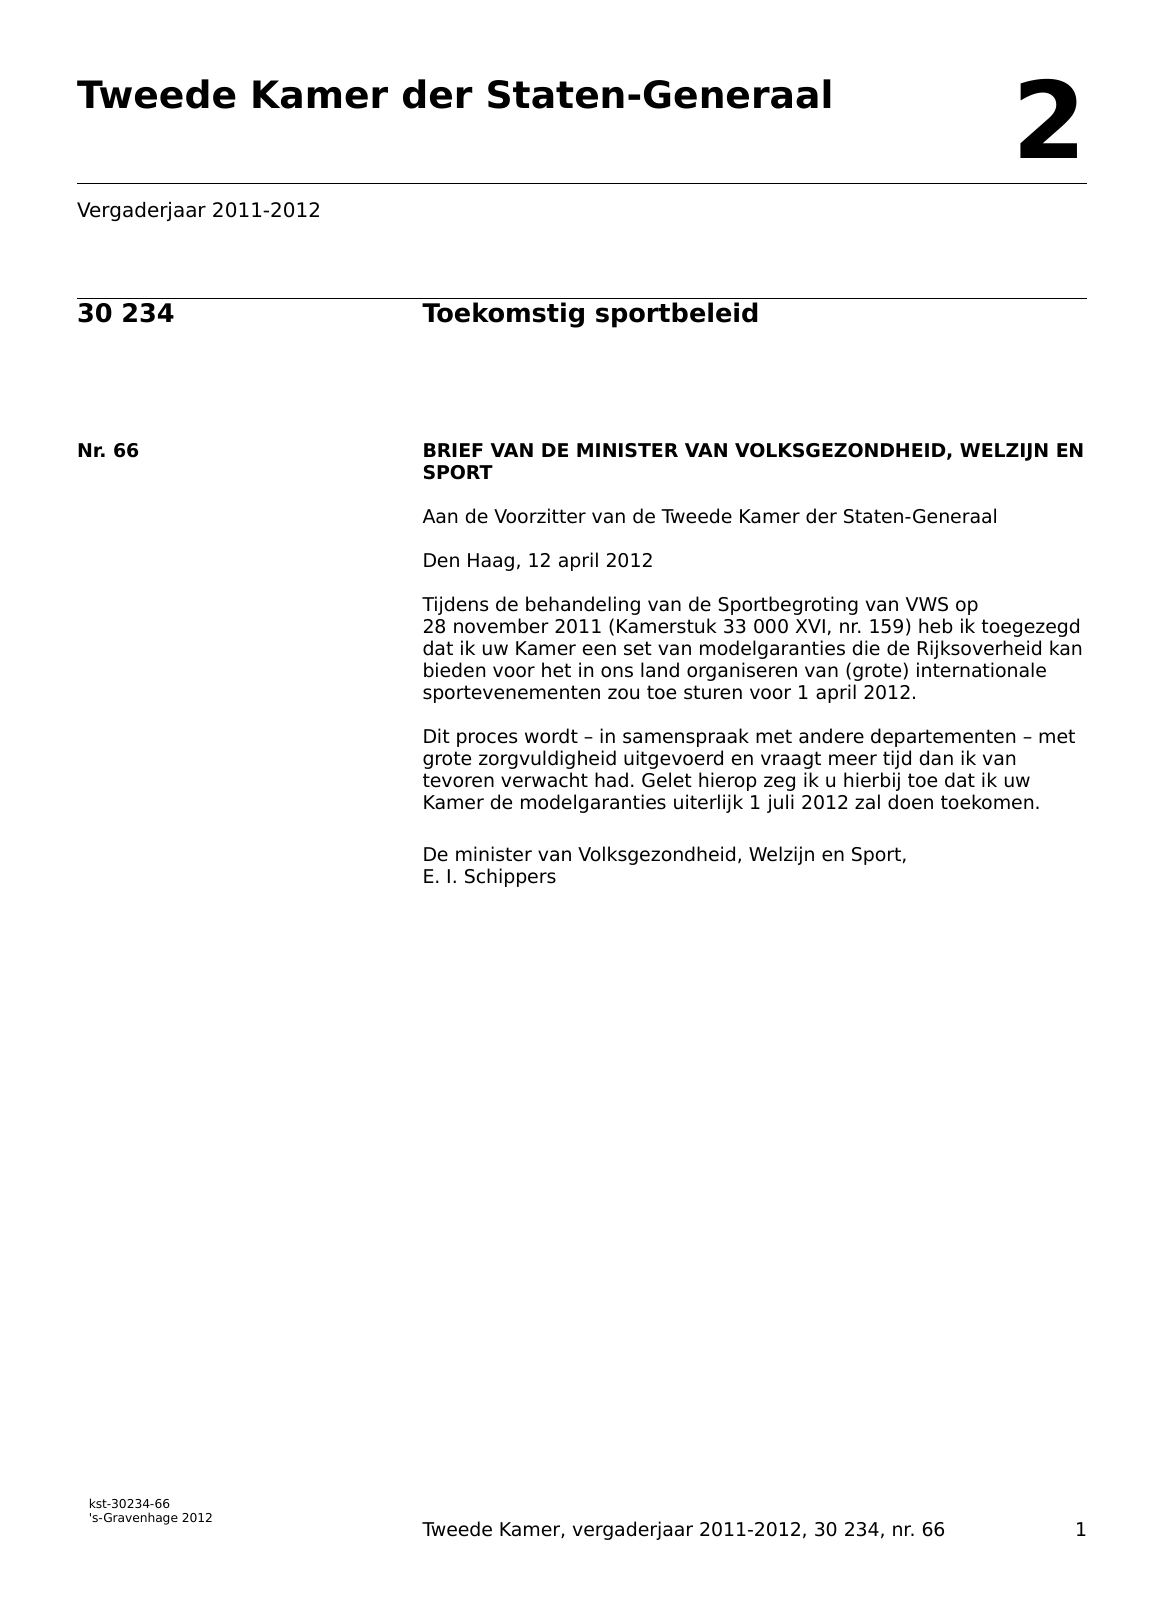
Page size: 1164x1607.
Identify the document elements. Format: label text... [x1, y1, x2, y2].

text Aan de Voorzitter van de Tweede Kamer der Staten-Generaal [422, 506, 1087, 528]
text Dit proces wordt – in samenspraak met andere departementen – met grote zorgvuldigheid uitgevoerd en vraagt meer tijd dan ik van tevoren verwacht had. Gelet hierop zeg ik u hierbij toe dat ik uw Kamer de modelgaranties uiterlijk 1 juli 2012 zal doen toekomen. [422, 726, 1087, 814]
table_header 2 [886, 59, 1087, 183]
text 's-Gravenhage 2012 [88, 1511, 323, 1525]
table_cell Vergaderjaar 2011-2012 [77, 184, 1087, 298]
text kst-30234-66 [88, 1497, 323, 1511]
subtitle Nr. 66 BRIEF VAN DE MINISTER VAN VOLKSGEZONDHEID, WELZIJN EN SPORT [77, 440, 1087, 484]
table_header Tweede Kamer der Staten-Generaal [77, 59, 886, 183]
subtitle 30 234 Toekomstig sportbeleid [77, 299, 1087, 329]
text Den Haag, 12 april 2012 [422, 550, 1087, 572]
text Tijdens de behandeling van de Sportbegroting van VWS op 28 november 2011 (Kamerstuk 33 000 XVI, nr. 159) heb ik toegezegd dat ik uw Kamer een set van modelgaranties die de Rijksoverheid kan bieden voor het in ons land organiseren van (grote) internationale sportevenementen zou toe sturen voor 1 april 2012. [422, 594, 1087, 704]
text De minister van Volksgezondheid, Welzijn en Sport, E. I. Schippers [422, 844, 1087, 888]
